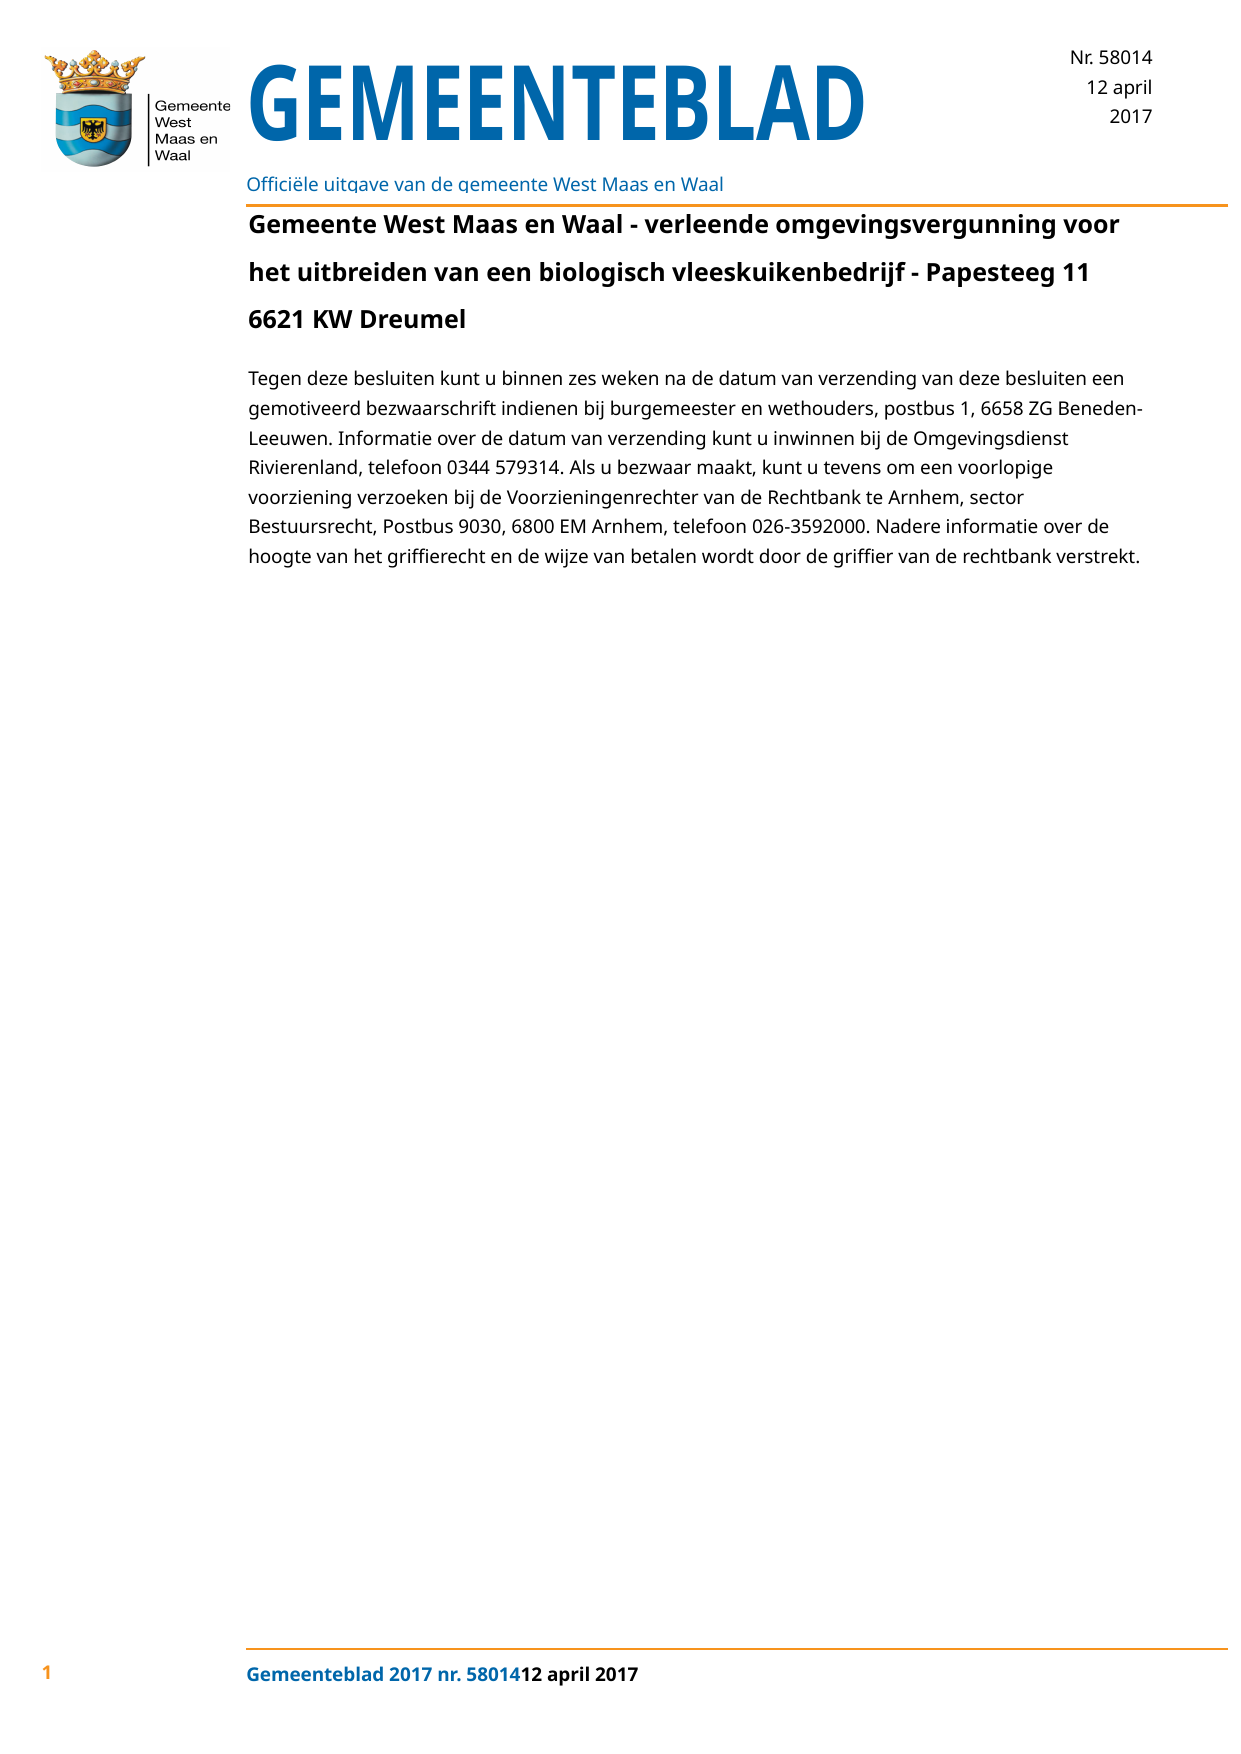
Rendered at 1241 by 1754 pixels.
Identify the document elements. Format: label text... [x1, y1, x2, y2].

picture [41, 47, 231, 172]
text Gemeente West Maas en Waal - verleende omgevingsvergunning voor het uitbreiden van een biologisch vleeskuikenbedrijf - Papesteeg 11 6621 KW Dreumel [248, 207, 1152, 336]
text Tegen deze besluiten kunt u binnen zes weken na de datum van verzending van deze besluiten een gemotiveerd bezwaarschrift indienen bij burgemeester en wethouders, postbus 1, 6658 ZG Beneden-Leeuwen. Informatie over de datum van verzending kunt u inwinnen bij de Omgevingsdienst Rivierenland, telefoon 0344 579314. Als u bezwaar maakt, kunt u tevens om een voorlopige voorziening verzoeken bij de Voorzieningenrechter van de Rechtbank te Arnhem, sector Bestuursrecht, Postbus 9030, 6800 EM Arnhem, telefoon 026-3592000. Nadere informatie over de hoogte van het griffierecht en de wijze van betalen wordt door de griffier van de rechtbank verstrekt. [248, 366, 1152, 569]
